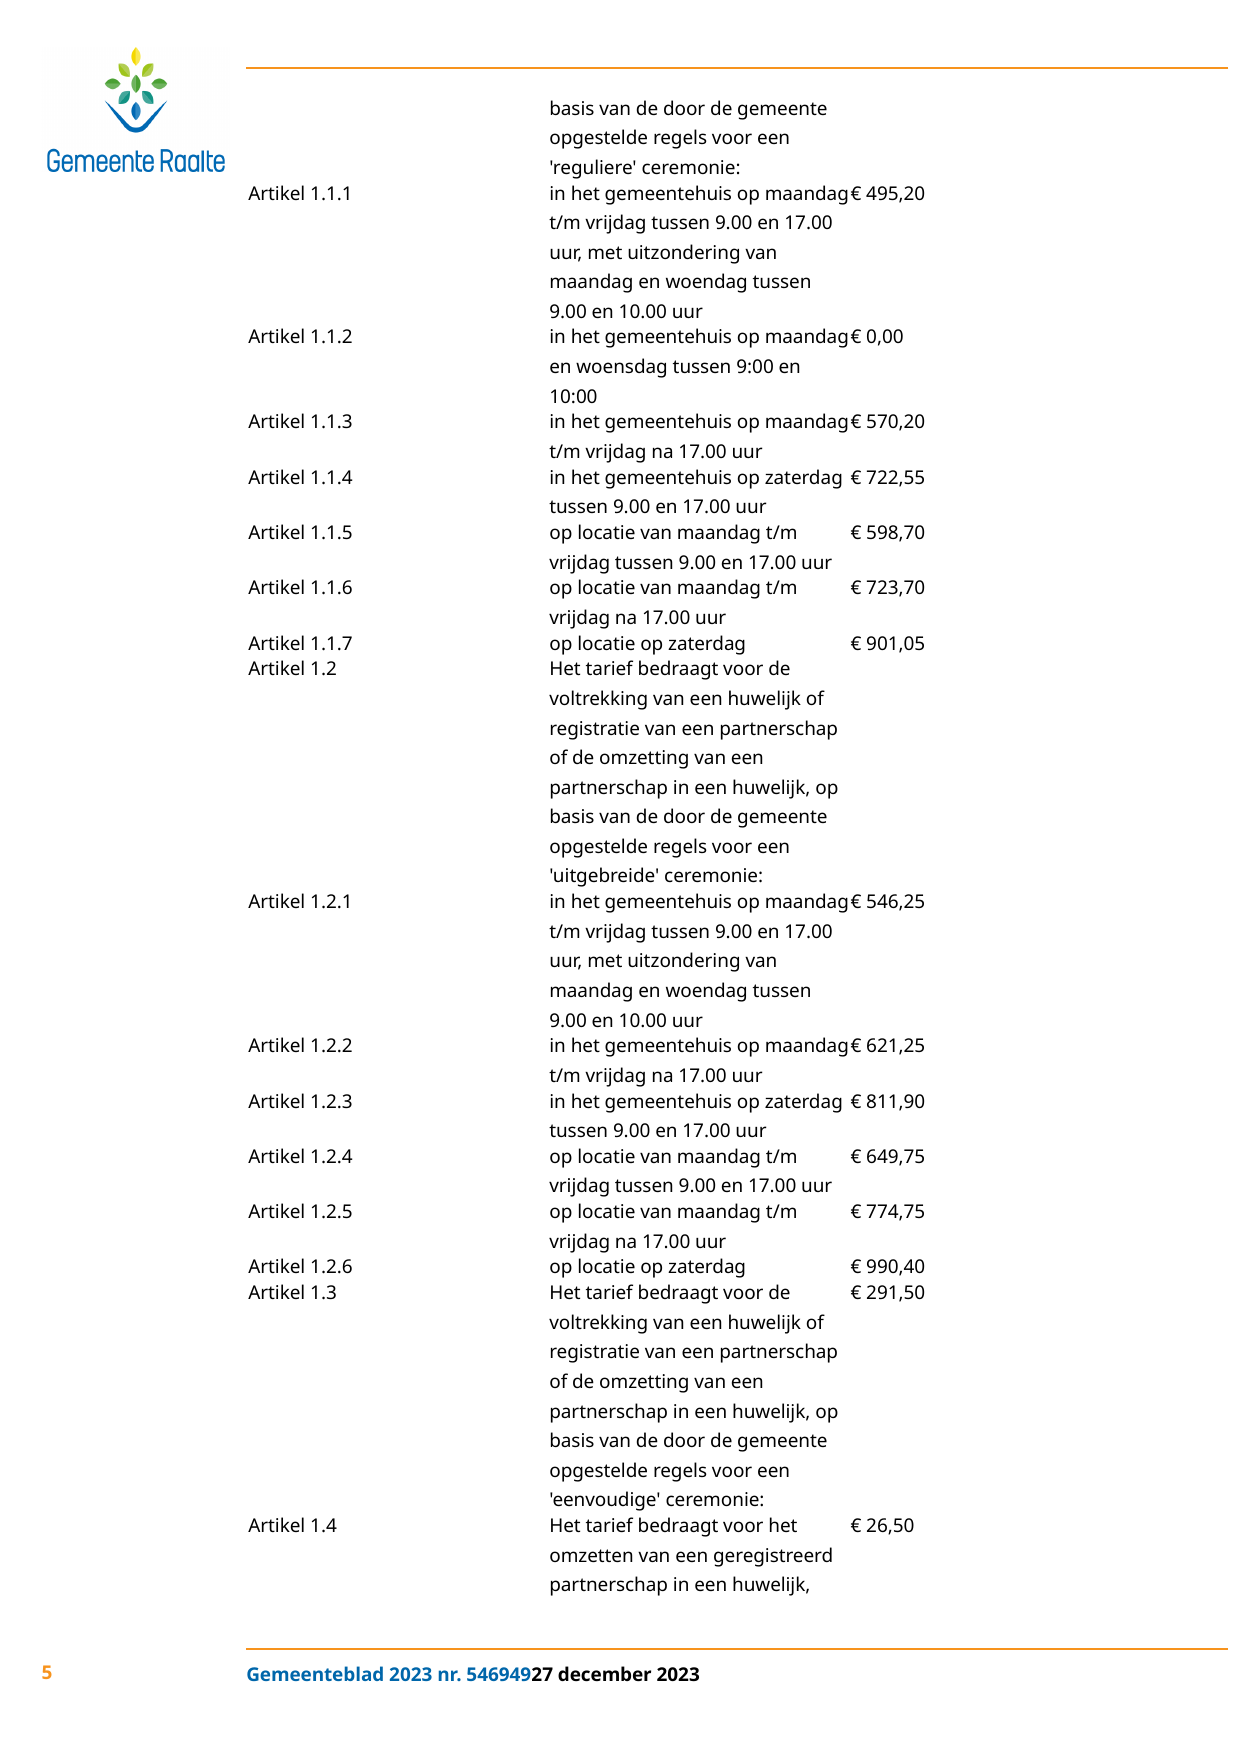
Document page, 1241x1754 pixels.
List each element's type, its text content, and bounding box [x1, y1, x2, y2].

table_cell Artikel 1.2.5 [248, 1199, 549, 1254]
table_cell € 26,50 [850, 1512, 1152, 1597]
table_cell in het gemeentehuis op maandag en woensdag tussen 9:00 en 10:00 [549, 324, 850, 409]
table_cell € 546,25 [850, 889, 1152, 1032]
table_cell € 723,70 [850, 575, 1152, 630]
table_cell Het tarief bedraagt voor de voltrekking van een huwelijk of registratie van een partnerschap of de omzetting van een partnerschap in een huwelijk, op basis van de door de gemeente opgestelde regels voor een 'uitgebreide' ceremonie: [549, 656, 850, 888]
table_cell op locatie van maandag t/m vrijdag tussen 9.00 en 17.00 uur [549, 519, 850, 574]
table_cell € 495,20 [850, 180, 1152, 324]
table_cell Artikel 1.2.6 [248, 1254, 549, 1279]
table_cell € 0,00 [850, 324, 1152, 409]
table_cell Artikel 1.1.2 [248, 324, 549, 409]
table_cell in het gemeentehuis op maandag t/m vrijdag tussen 9.00 en 17.00 uur, met uitzondering van maandag en woendag tussen 9.00 en 10.00 uur [549, 889, 850, 1032]
table_cell Artikel 1.1.1 [248, 180, 549, 324]
table_cell in het gemeentehuis op zaterdag tussen 9.00 en 17.00 uur [549, 1088, 850, 1143]
picture [41, 47, 231, 172]
table_cell Artikel 1.1.5 [248, 519, 549, 574]
table_cell € 570,20 [850, 409, 1152, 464]
table_cell op locatie op zaterdag [549, 630, 850, 656]
table_cell € 811,90 [850, 1088, 1152, 1143]
table_cell [850, 95, 1152, 180]
table_cell € 774,75 [850, 1199, 1152, 1254]
table_cell Artikel 1.2 [248, 656, 549, 888]
table_cell [248, 95, 549, 180]
table_cell Artikel 1.4 [248, 1512, 549, 1597]
table_cell op locatie op zaterdag [549, 1254, 850, 1279]
table_cell Het tarief bedraagt voor de voltrekking van een huwelijk of registratie van een partnerschap of de omzetting van een partnerschap in een huwelijk, op basis van de door de gemeente opgestelde regels voor een 'eenvoudige' ceremonie: [549, 1280, 850, 1512]
table_cell Artikel 1.2.2 [248, 1033, 549, 1088]
table_cell € 722,55 [850, 464, 1152, 519]
table_cell op locatie van maandag t/m vrijdag na 17.00 uur [549, 1199, 850, 1254]
table_cell in het gemeentehuis op maandag t/m vrijdag na 17.00 uur [549, 409, 850, 464]
table_cell in het gemeentehuis op zaterdag tussen 9.00 en 17.00 uur [549, 464, 850, 519]
table_cell Artikel 1.2.4 [248, 1143, 549, 1198]
table_cell Artikel 1.1.4 [248, 464, 549, 519]
table_cell [850, 656, 1152, 888]
table_cell € 291,50 [850, 1280, 1152, 1512]
table_cell Artikel 1.1.3 [248, 409, 549, 464]
table_cell Het tarief bedraagt voor het omzetten van een geregistreerd partnerschap in een huwelijk, [549, 1512, 850, 1597]
table_cell Artikel 1.2.1 [248, 889, 549, 1032]
table_cell € 901,05 [850, 630, 1152, 656]
table_cell Artikel 1.1.6 [248, 575, 549, 630]
table_cell € 990,40 [850, 1254, 1152, 1279]
table_cell in het gemeentehuis op maandag t/m vrijdag tussen 9.00 en 17.00 uur, met uitzondering van maandag en woendag tussen 9.00 en 10.00 uur [549, 180, 850, 324]
table_cell € 649,75 [850, 1143, 1152, 1198]
table_cell Artikel 1.1.7 [248, 630, 549, 656]
table_cell op locatie van maandag t/m vrijdag na 17.00 uur [549, 575, 850, 630]
table_cell Artikel 1.2.3 [248, 1088, 549, 1143]
table_cell Artikel 1.3 [248, 1280, 549, 1512]
table_cell € 621,25 [850, 1033, 1152, 1088]
table_cell op locatie van maandag t/m vrijdag tussen 9.00 en 17.00 uur [549, 1143, 850, 1198]
table_cell basis van de door de gemeente opgestelde regels voor een 'reguliere' ceremonie: [549, 95, 850, 180]
table_cell in het gemeentehuis op maandag t/m vrijdag na 17.00 uur [549, 1033, 850, 1088]
table_cell € 598,70 [850, 519, 1152, 574]
